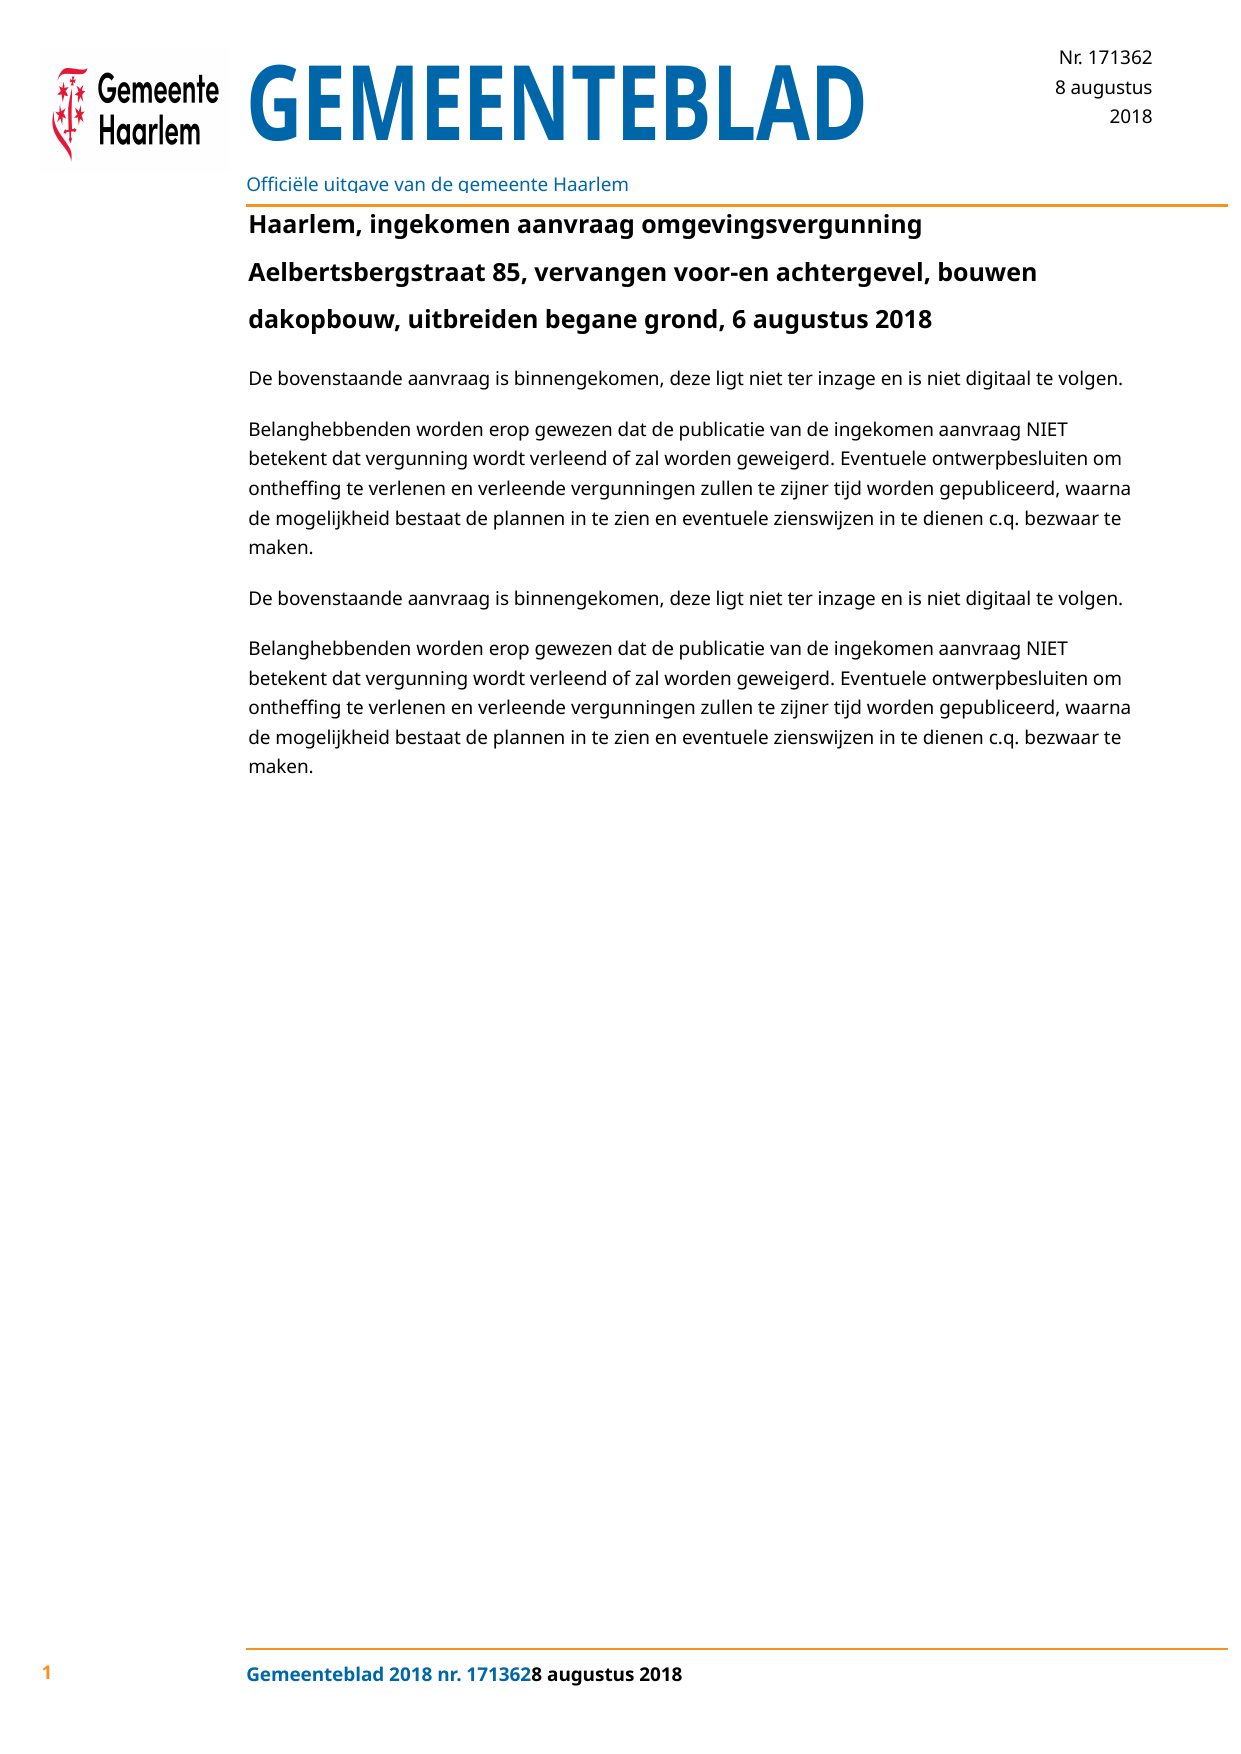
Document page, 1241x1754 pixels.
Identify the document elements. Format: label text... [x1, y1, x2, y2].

text Haarlem, ingekomen aanvraag omgevingsvergunning Aelbertsbergstraat 85, vervangen voor-en achtergevel, bouwen dakopbouw, uitbreiden begane grond, 6 augustus 2018 [248, 207, 1152, 336]
text De bovenstaande aanvraag is binnengekomen, deze ligt niet ter inzage en is niet digitaal te volgen. [248, 366, 1152, 391]
text Belanghebbenden worden erop gewezen dat de publicatie van de ingekomen aanvraag NIET betekent dat vergunning wordt verleend of zal worden geweigerd. Eventuele ontwerpbesluiten om ontheffing te verlenen en verleende vergunningen zullen te zijner tijd worden gepubliceerd, waarna de mogelijkheid bestaat de plannen in te zien en eventuele zienswijzen in te dienen c.q. bezwaar te maken. [248, 416, 1152, 560]
text De bovenstaande aanvraag is binnengekomen, deze ligt niet ter inzage en is niet digitaal te volgen. [248, 585, 1152, 610]
picture [41, 47, 231, 172]
text Belanghebbenden worden erop gewezen dat de publicatie van de ingekomen aanvraag NIET betekent dat vergunning wordt verleend of zal worden geweigerd. Eventuele ontwerpbesluiten om ontheffing te verlenen en verleende vergunningen zullen te zijner tijd worden gepubliceerd, waarna de mogelijkheid bestaat de plannen in te zien en eventuele zienswijzen in te dienen c.q. bezwaar te maken. [248, 635, 1152, 779]
